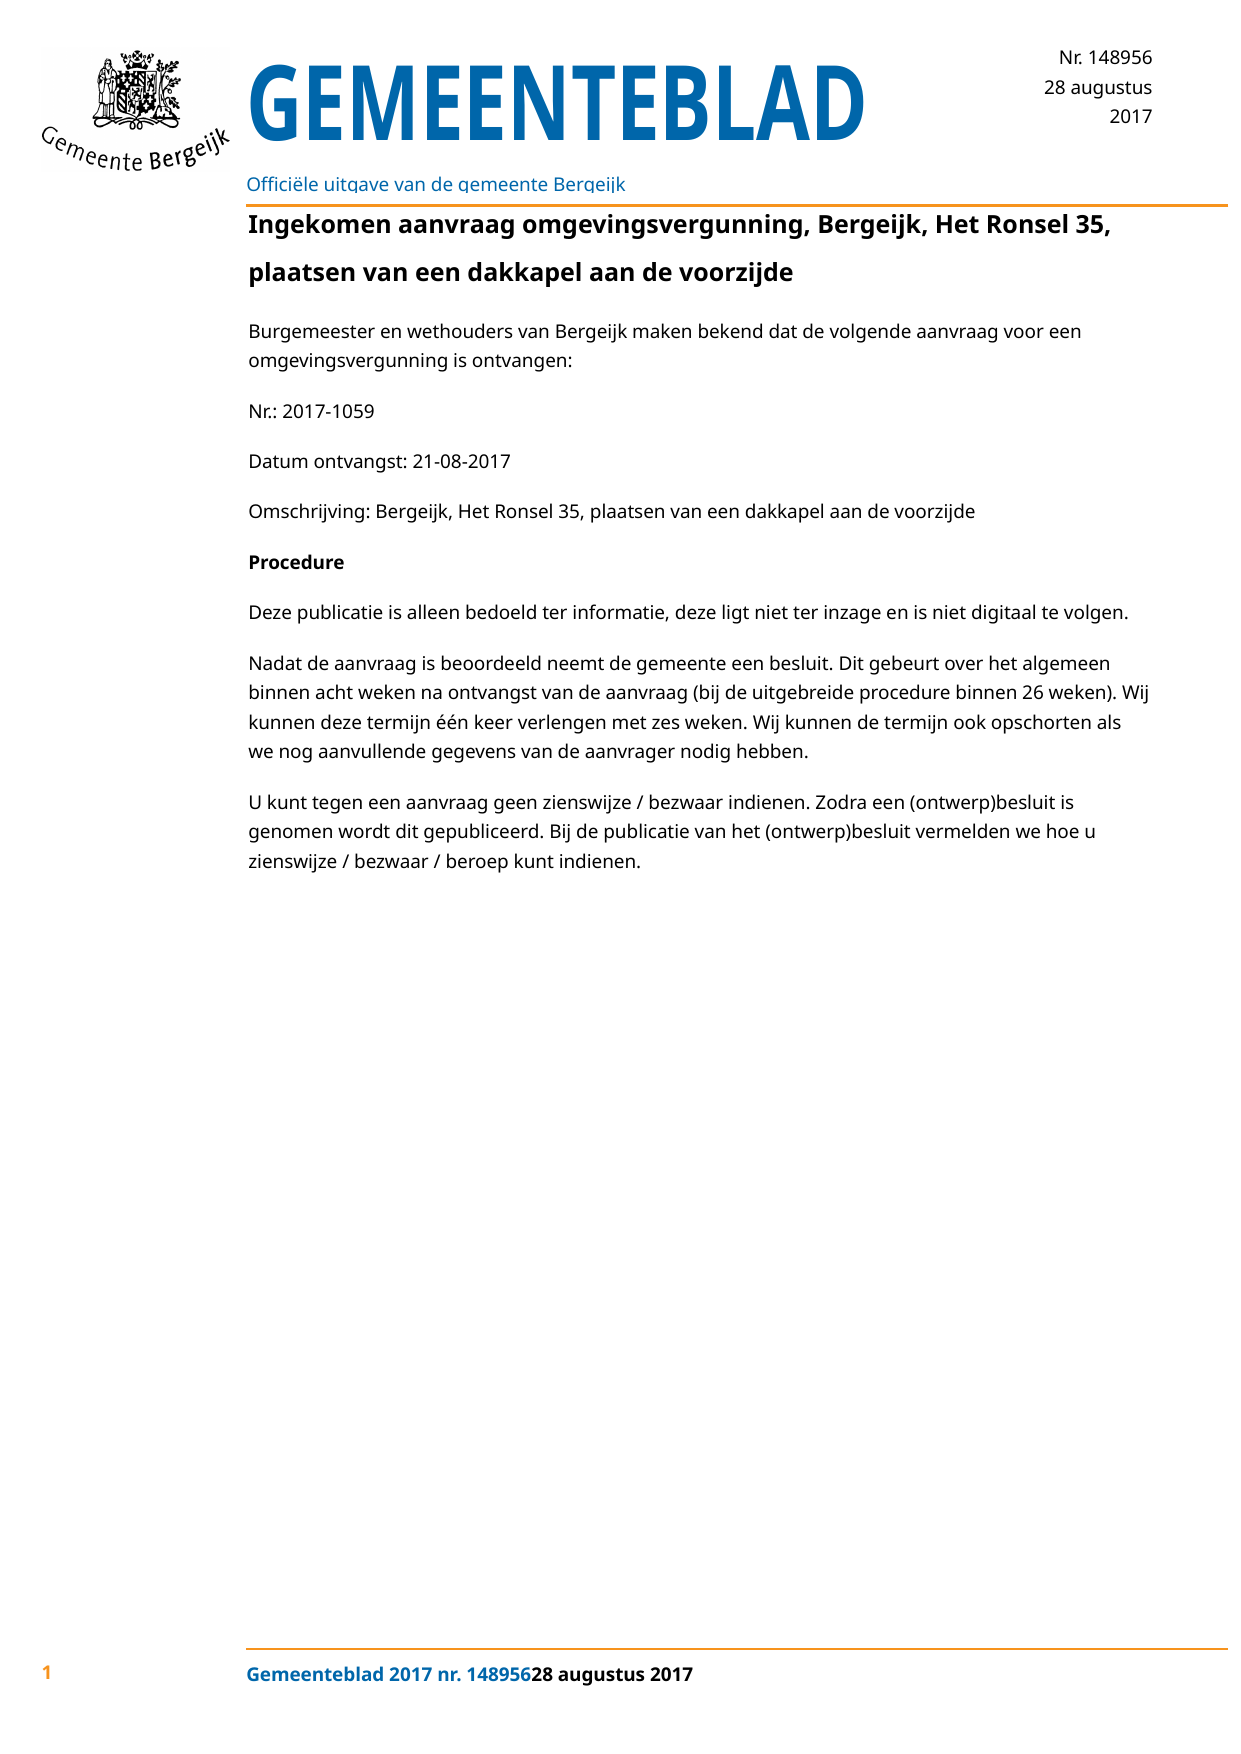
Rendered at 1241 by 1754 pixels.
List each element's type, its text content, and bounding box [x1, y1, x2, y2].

text Deze publicatie is alleen bedoeld ter informatie, deze ligt niet ter inzage en is niet digitaal te volgen. [248, 599, 1152, 625]
picture [41, 47, 231, 172]
text Nadat de aanvraag is beoordeeld neemt de gemeente een besluit. Dit gebeurt over het algemeen binnen acht weken na ontvangst van de aanvraag (bij de uitgebreide procedure binnen 26 weken). Wij kunnen deze termijn één keer verlengen met zes weken. Wij kunnen de termijn ook opschorten als we nog aanvullende gegevens van de aanvrager nodig hebben. [248, 650, 1152, 764]
text Ingekomen aanvraag omgevingsvergunning, Bergeijk, Het Ronsel 35, plaatsen van een dakkapel aan de voorzijde [248, 207, 1152, 288]
text U kunt tegen een aanvraag geen zienswijze / bezwaar indienen. Zodra een (ontwerp)besluit is genomen wordt dit gepubliceerd. Bij de publicatie van het (ontwerp)besluit vermelden we hoe u zienswijze / bezwaar / beroep kunt indienen. [248, 789, 1152, 874]
text Datum ontvangst: 21-08-2017 [248, 448, 1152, 474]
text Omschrijving: Bergeijk, Het Ronsel 35, plaatsen van een dakkapel aan de voorzijde [248, 499, 1152, 524]
text Procedure [248, 549, 1152, 575]
text Nr.: 2017-1059 [248, 398, 1152, 424]
text Burgemeester en wethouders van Bergeijk maken bekend dat de volgende aanvraag voor een omgevingsvergunning is ontvangen: [248, 318, 1152, 373]
